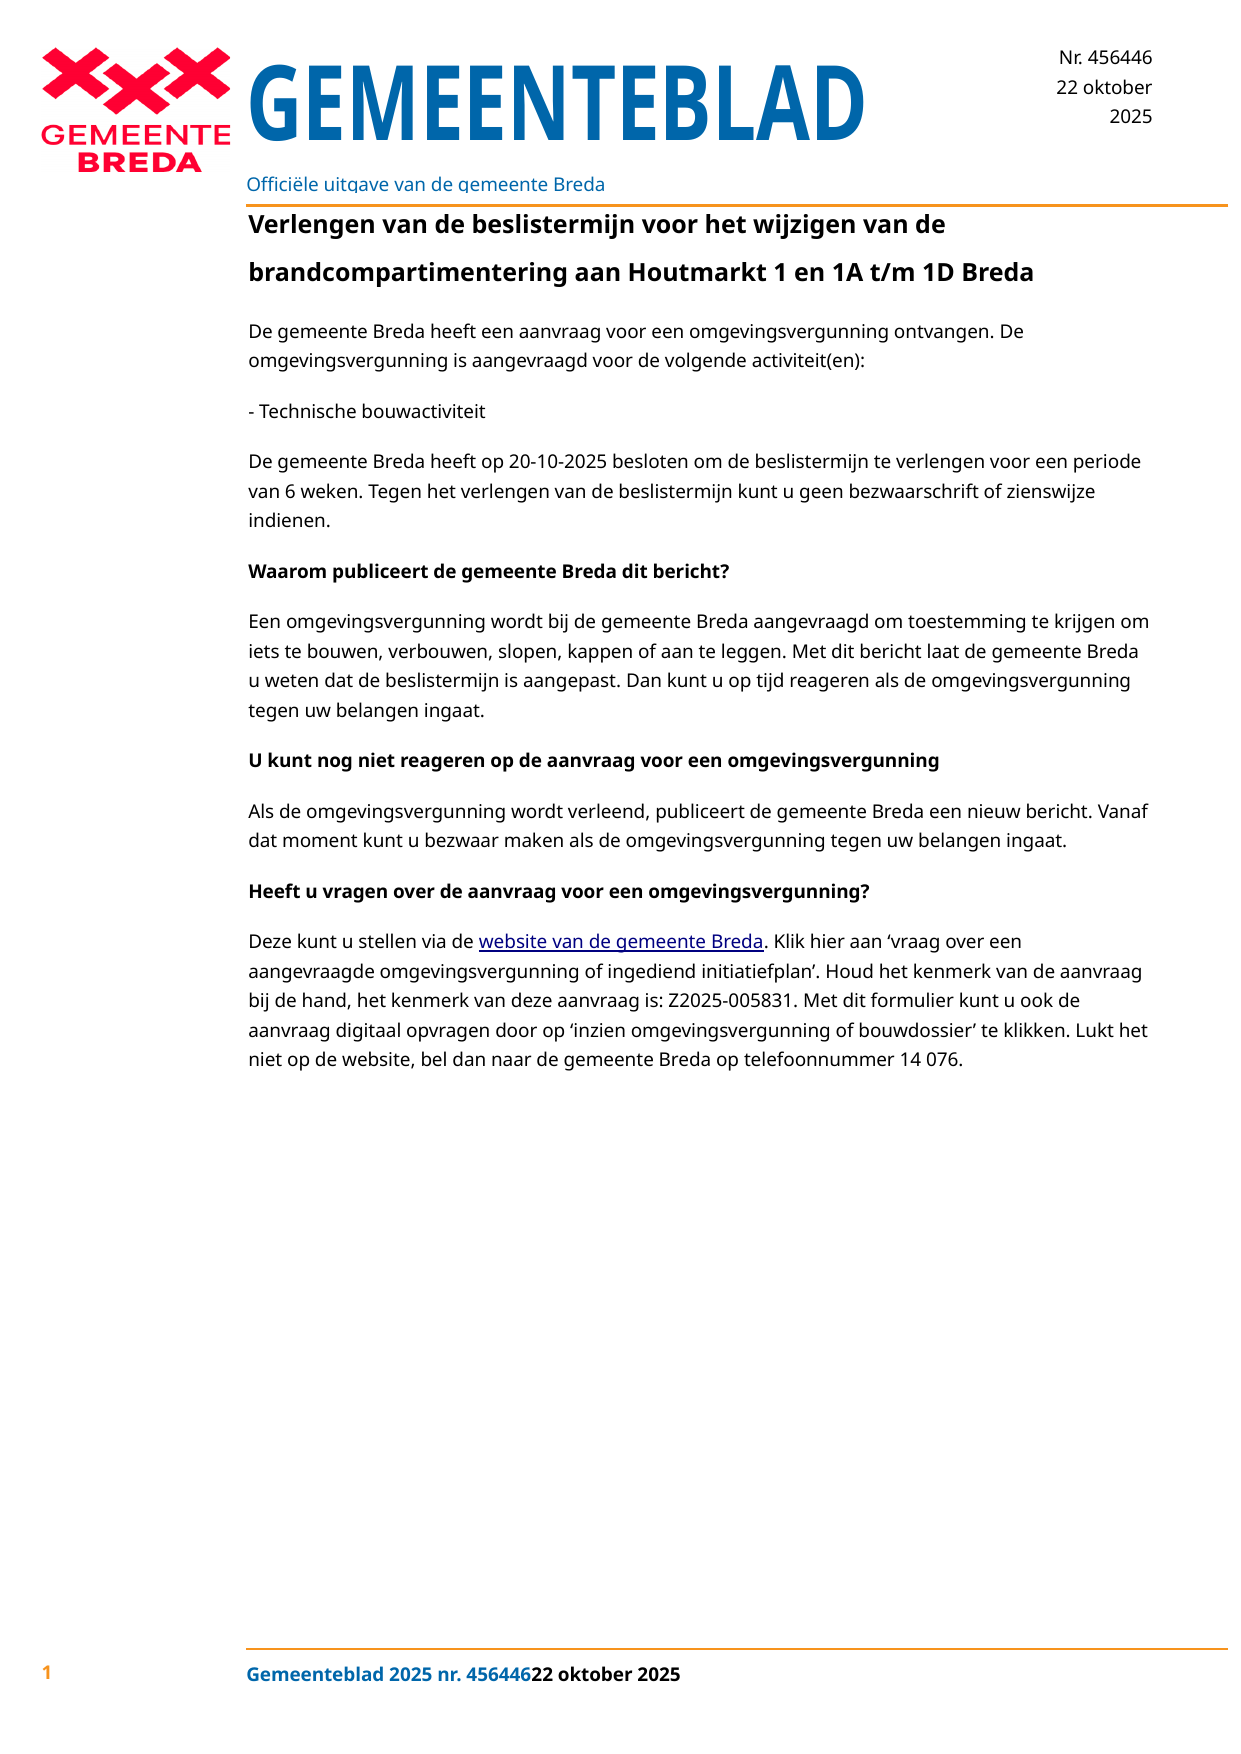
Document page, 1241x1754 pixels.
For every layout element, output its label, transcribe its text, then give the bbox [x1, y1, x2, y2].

text Als de omgevingsvergunning wordt verleend, publiceert de gemeente Breda een nieuw bericht. Vanaf dat moment kunt u bezwaar maken als de omgevingsvergunning tegen uw belangen ingaat. [248, 798, 1152, 853]
text U kunt nog niet reageren op de aanvraag voor een omgevingsvergunning [248, 747, 1152, 773]
text De gemeente Breda heeft op 20-10-2025 besloten om de beslistermijn te verlengen voor een periode van 6 weken. Tegen het verlengen van de beslistermijn kunt u geen bezwaarschrift of zienswijze indienen. [248, 448, 1152, 533]
text Een omgevingsvergunning wordt bij de gemeente Breda aangevraagd om toestemming te krijgen om iets te bouwen, verbouwen, slopen, kappen of aan te leggen. Met dit bericht laat de gemeente Breda u weten dat de beslistermijn is aangepast. Dan kunt u op tijd reageren als de omgevingsvergunning tegen uw belangen ingaat. [248, 608, 1152, 723]
text - Technische bouwactiviteit [248, 398, 1152, 424]
text De gemeente Breda heeft een aanvraag voor een omgevingsvergunning ontvangen. De omgevingsvergunning is aangevraagd voor de volgende activiteit(en): [248, 318, 1152, 373]
text Heeft u vragen over de aanvraag voor een omgevingsvergunning? [248, 878, 1152, 904]
picture [41, 47, 231, 172]
text Verlengen van de beslistermijn voor het wijzigen van de brandcompartimentering aan Houtmarkt 1 en 1A t/m 1D Breda [248, 207, 1152, 288]
text Deze kunt u stellen via de website van de gemeente Breda. Klik hier aan ‘vraag over een aangevraagde omgevingsvergunning of ingediend initiatiefplan’. Houd het kenmerk van de aanvraag bij de hand, het kenmerk van deze aanvraag is: Z2025-005831. Met dit formulier kunt u ook de aanvraag digitaal opvragen door op ‘inzien omgevingsvergunning of bouwdossier’ te klikken. Lukt het niet op de website, bel dan naar de gemeente Breda op telefoonnummer 14 076. [248, 928, 1152, 1072]
text Waarom publiceert de gemeente Breda dit bericht? [248, 558, 1152, 584]
